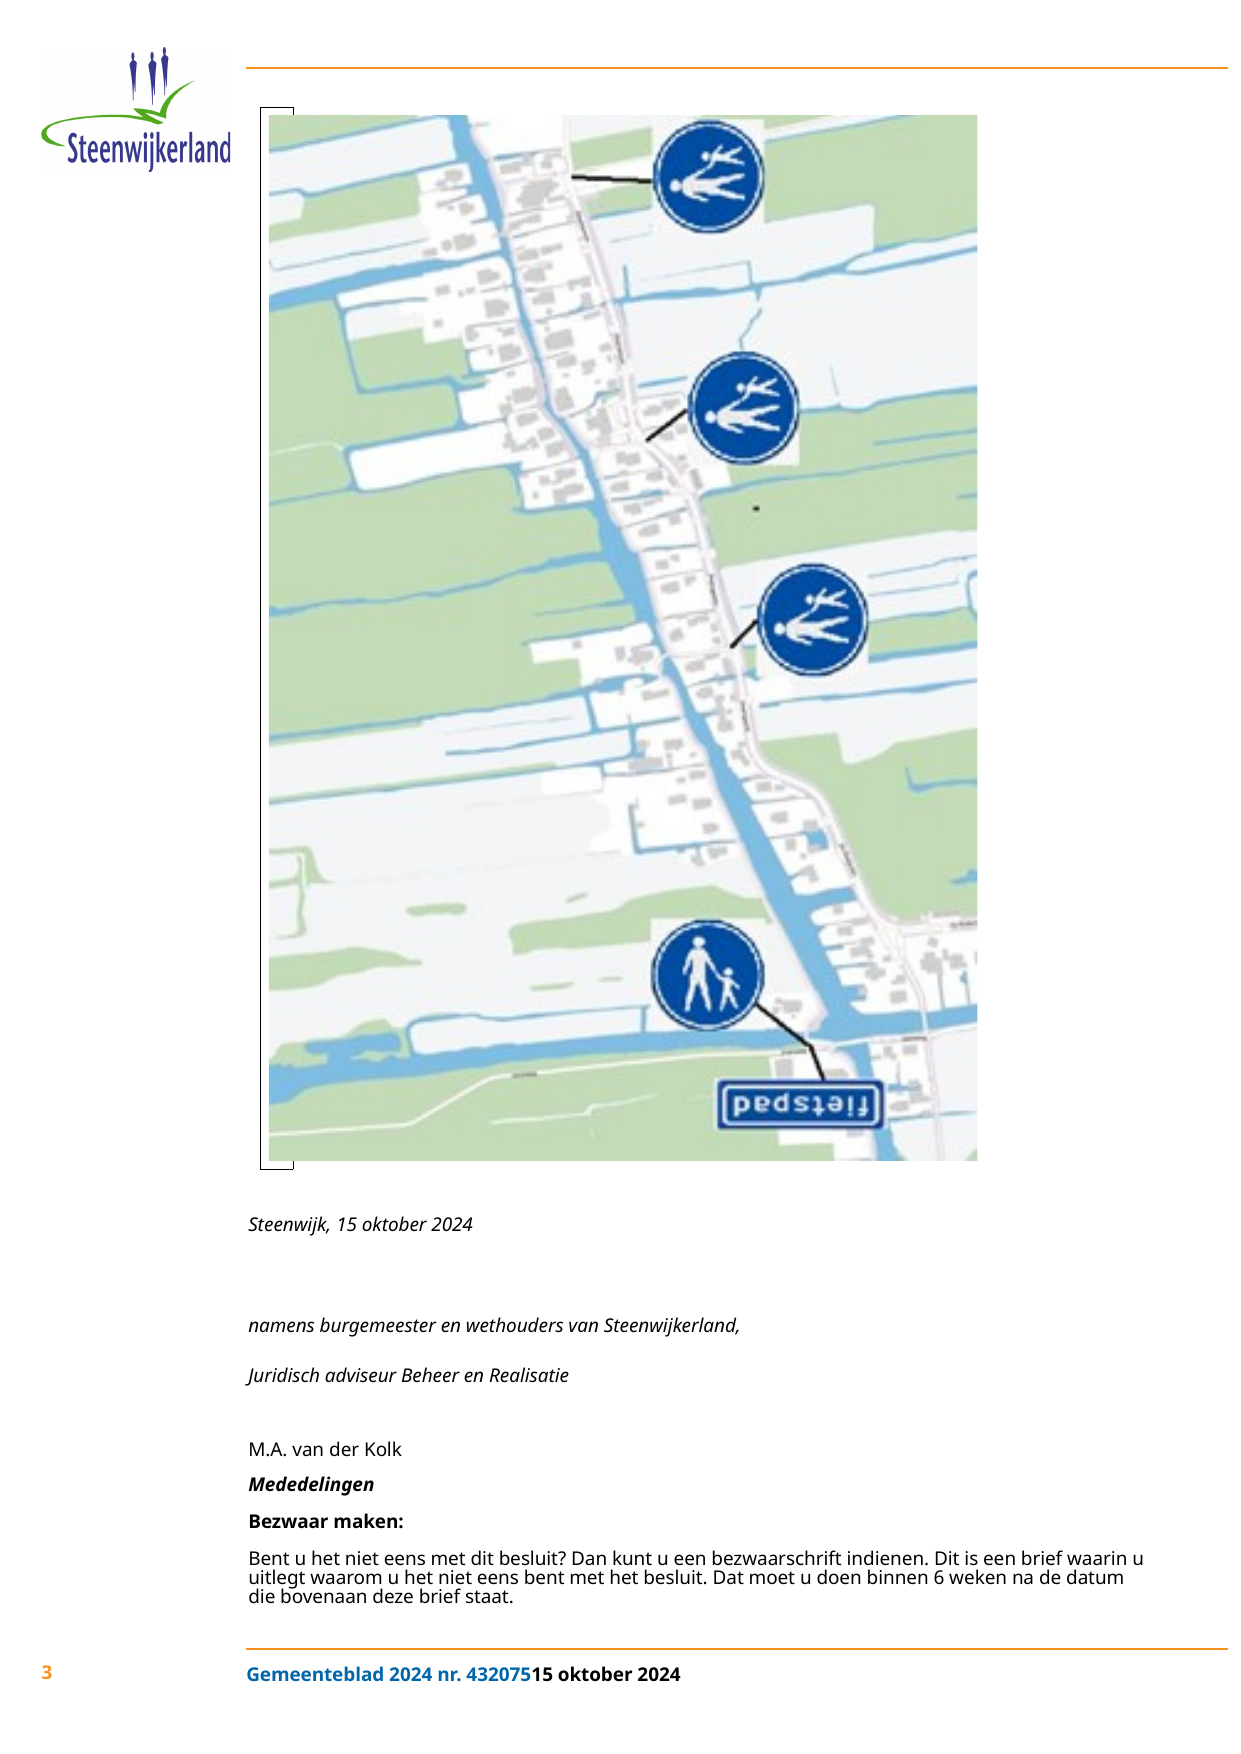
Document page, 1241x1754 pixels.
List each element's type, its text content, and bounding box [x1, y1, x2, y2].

text Bezwaar maken: [248, 1513, 1152, 1532]
text namens burgemeester en wethouders van Steenwijkerland, [248, 1312, 1152, 1338]
text Juridisch adviseur Beheer en Realisatie [248, 1363, 1152, 1388]
text Bent u het niet eens met dit besluit? Dan kunt u een bezwaarschrift indienen. Dit is een brief waarin u uitlegt waarom u het niet eens bent met het besluit. Dat moet u doen binnen 6 weken na de datum die bovenaan deze brief staat. [248, 1549, 1152, 1607]
picture [268, 115, 978, 1161]
text M.A. van der Kolk [248, 1436, 1152, 1462]
picture [41, 47, 231, 172]
text Mededelingen [248, 1476, 1152, 1495]
text Steenwijk, 15 oktober 2024 [248, 1211, 1152, 1237]
